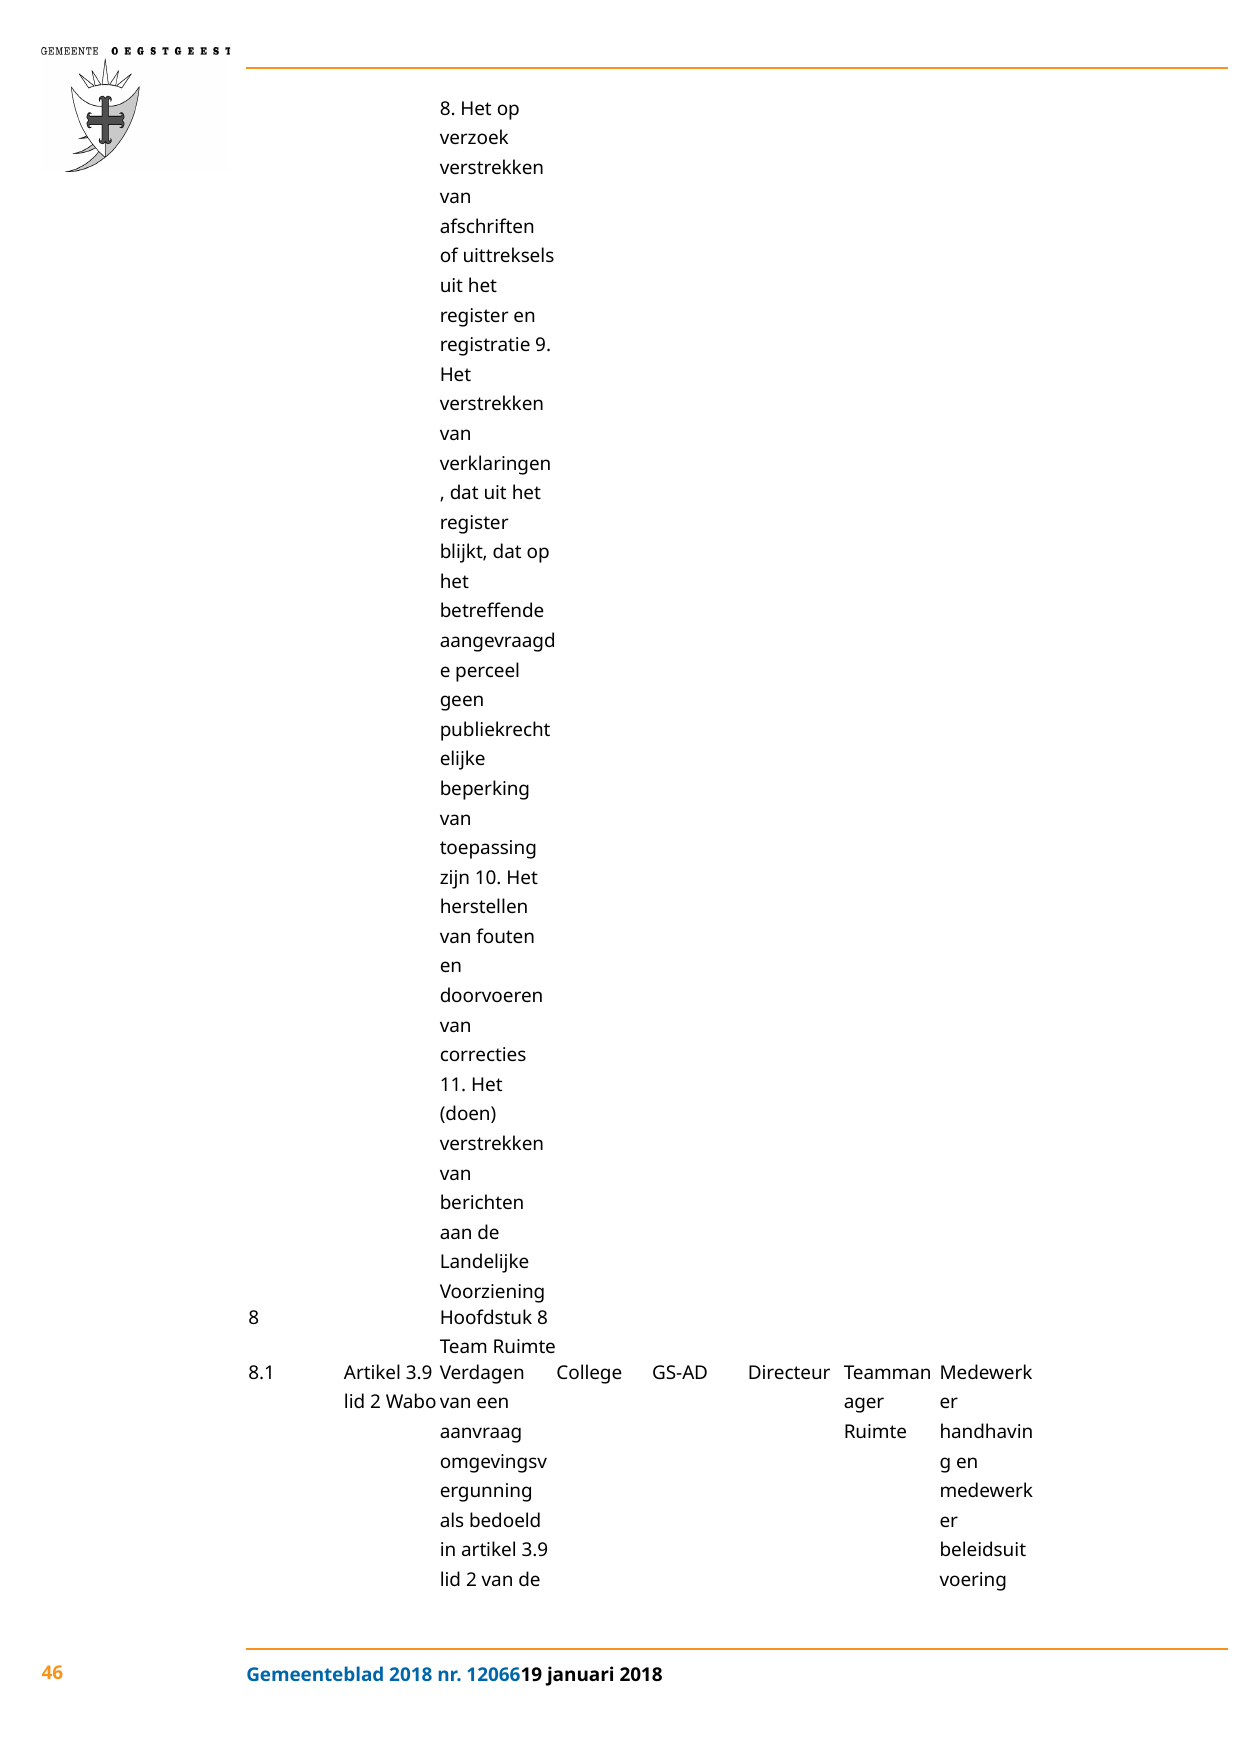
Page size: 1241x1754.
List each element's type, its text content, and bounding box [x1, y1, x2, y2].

table_cell College [556, 1359, 652, 1592]
table_cell [248, 95, 344, 1304]
table_cell Directeur [748, 1359, 843, 1592]
table_cell [344, 1304, 439, 1359]
table_cell [556, 95, 652, 1304]
table_cell [1035, 1359, 1152, 1592]
picture [41, 47, 231, 172]
table_cell 8.1 [248, 1359, 344, 1592]
table_cell Medewerker handhaving en medewerker beleidsuitvoering [939, 1359, 1035, 1592]
table_cell [939, 1304, 1035, 1359]
table_cell [652, 95, 748, 1304]
table_cell Verdagen van een aanvraag omgevingsvergunning als bedoeld in artikel 3.9 lid 2 van de [440, 1359, 556, 1592]
table_cell [1035, 95, 1152, 1304]
table_cell [844, 95, 939, 1304]
table_cell Hoofdstuk 8 Team Ruimte [440, 1304, 556, 1359]
table_cell [1035, 1304, 1152, 1359]
table_cell [939, 95, 1035, 1304]
table_cell GS-AD [652, 1359, 748, 1592]
table_cell [344, 95, 439, 1304]
table_cell 8. Het op verzoek verstrekken van afschriften of uittreksels uit het register en registratie 9. Het verstrekken van verklaringen, dat uit het register blijkt, dat op het betreffende aangevraagde perceel geen publiekrechtelijke beperking van toepassing zijn 10. Het herstellen van fouten en doorvoeren van correcties 11. Het (doen) verstrekken van berichten aan de Landelijke Voorziening [440, 95, 556, 1304]
table_cell [556, 1304, 652, 1359]
table_cell [652, 1304, 748, 1359]
table_cell Artikel 3.9 lid 2 Wabo [344, 1359, 439, 1592]
table_cell 8 [248, 1304, 344, 1359]
table_cell [748, 95, 843, 1304]
table_cell [748, 1304, 843, 1359]
table_cell [844, 1304, 939, 1359]
table_cell Teammanager Ruimte [844, 1359, 939, 1592]
